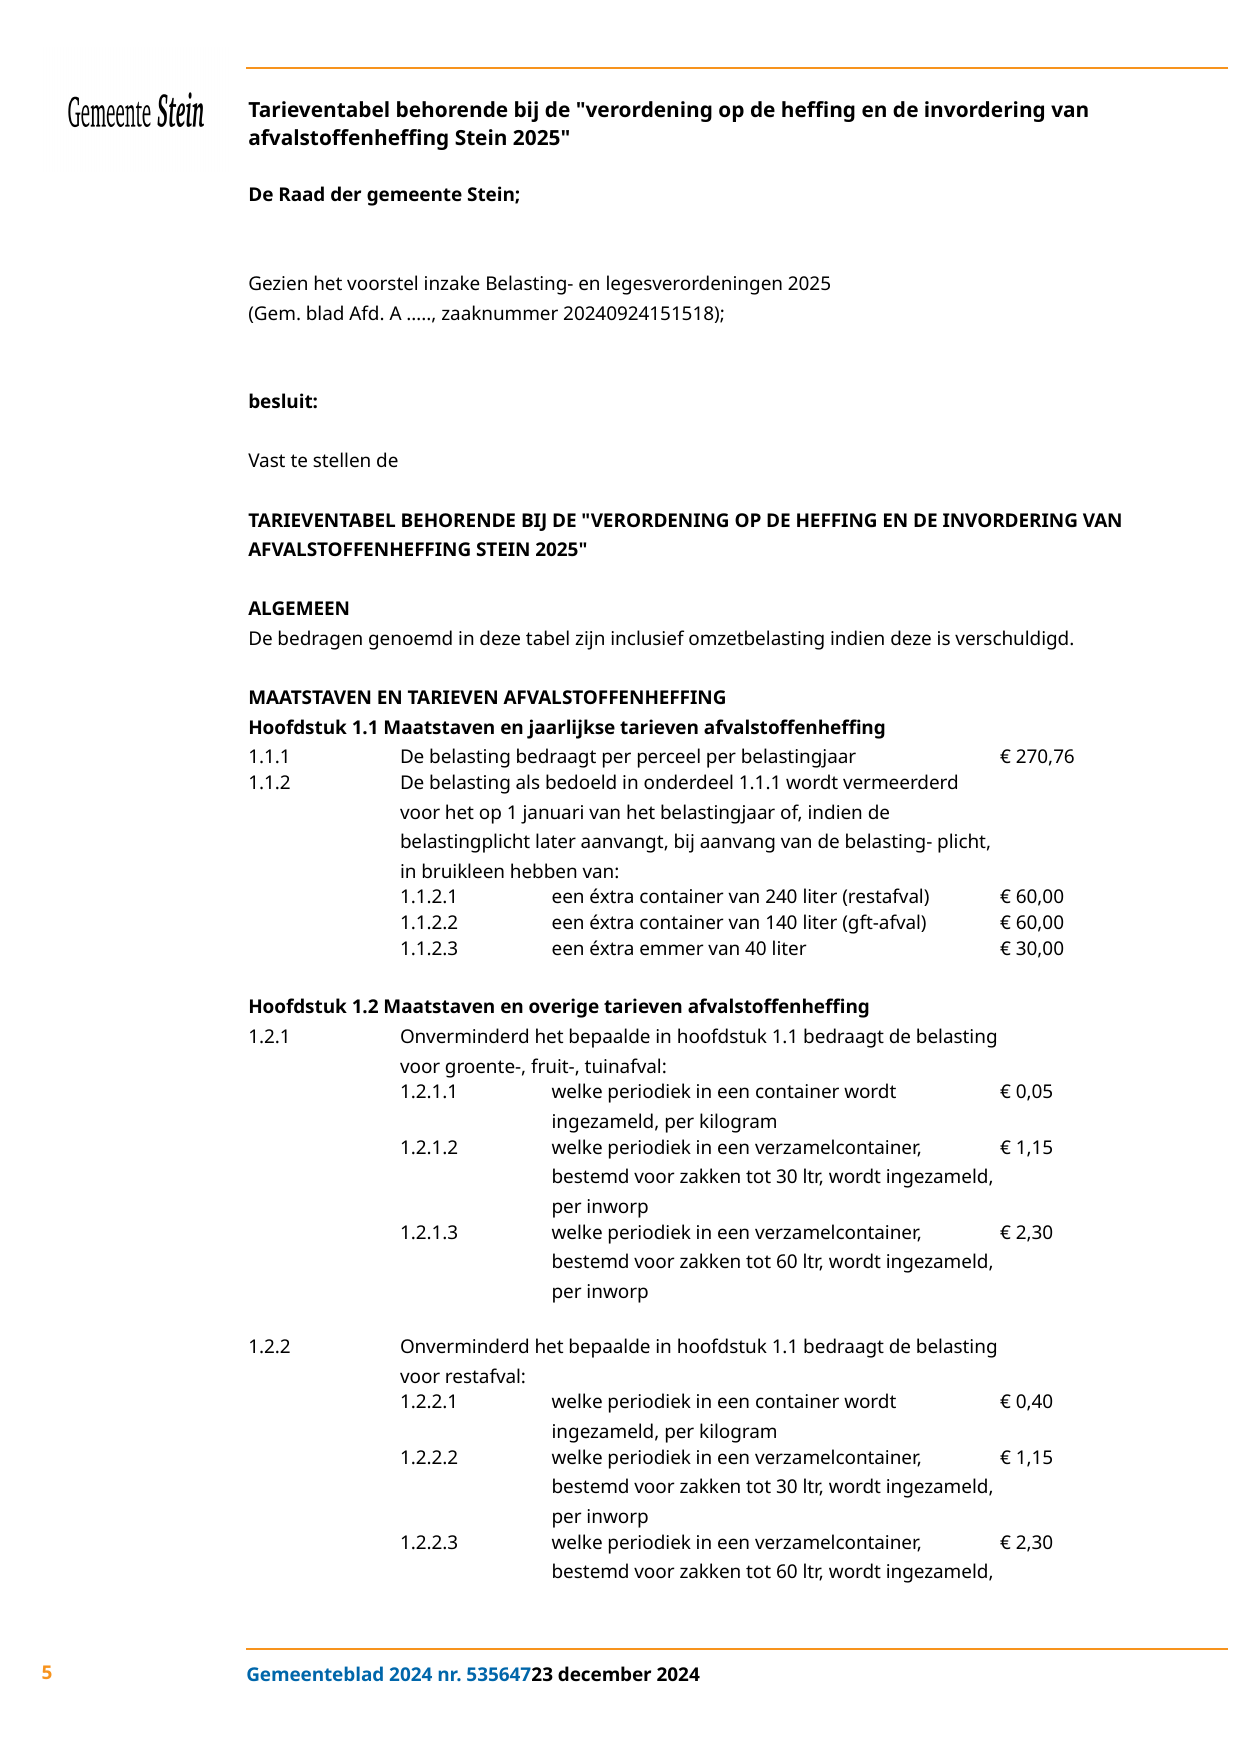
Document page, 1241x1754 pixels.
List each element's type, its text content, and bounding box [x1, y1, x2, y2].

table_cell 1.2.1.3 [400, 1219, 551, 1333]
table_cell welke periodiek in een verzamelcontainer, bestemd voor zakken tot 60 ltr, wordt ingezameld, [551, 1529, 1000, 1584]
table_cell [248, 935, 400, 961]
table_cell [248, 1389, 400, 1444]
table_header Onverminderd het bepaalde in hoofdstuk 1.1 bedraagt de belasting voor groente-, fruit-, tuinafval: [400, 1024, 1000, 1079]
table_header 1.1.1 [248, 744, 400, 769]
table_cell 1.1.2.3 [400, 935, 551, 961]
table_cell € 30,00 [1000, 935, 1152, 961]
text De bedragen genoemd in deze tabel zijn inclusief omzetbelasting indien deze is verschuldigd. [248, 625, 1152, 651]
text MAATSTAVEN EN TARIEVEN AFVALSTOFFENHEFFING [248, 684, 1152, 710]
table_cell De belasting als bedoeld in onderdeel 1.1.1 wordt vermeerderd voor het op 1 januari van het belastingjaar of, indien de belastingplicht later aanvangt, bij aanvang van de belasting- plicht, in bruikleen hebben van: [400, 769, 1000, 884]
table_cell [248, 1444, 400, 1529]
text Gezien het voorstel inzake Belasting- en legesverordeningen 2025 [248, 270, 1152, 296]
text Hoofdstuk 1.2 Maatstaven en overige tarieven afvalstoffenheffing [248, 994, 1152, 1019]
text ALGEMEEN [248, 596, 1152, 621]
table_header [1000, 1024, 1152, 1079]
text besluit: [248, 388, 1152, 414]
text (Gem. blad Afd. A ….., zaaknummer 20240924151518); [248, 300, 1152, 325]
table_cell [248, 1134, 400, 1219]
table_cell 1.2.2 [248, 1334, 400, 1389]
table_cell € 1,15 [1000, 1444, 1152, 1529]
table_header De belasting bedraagt per perceel per belastingjaar [400, 744, 1000, 769]
table_cell [1000, 1334, 1152, 1389]
table_cell 1.1.2.2 [400, 910, 551, 935]
table_cell 1.2.2.3 [400, 1529, 551, 1584]
table_cell [248, 884, 400, 909]
text TARIEVENTABEL BEHORENDE BIJ DE "VERORDENING OP DE HEFFING EN DE INVORDERING VAN AFVALSTOFFENHEFFING STEIN 2025" [248, 507, 1152, 562]
table_cell welke periodiek in een verzamelcontainer, bestemd voor zakken tot 30 ltr, wordt ingezameld, per inworp [551, 1444, 1000, 1529]
table_cell een éxtra emmer van 40 liter [551, 935, 1000, 961]
picture [41, 47, 231, 172]
text De Raad der gemeente Stein; [248, 181, 1152, 207]
table_cell € 60,00 [1000, 910, 1152, 935]
table_cell welke periodiek in een container wordt ingezameld, per kilogram [551, 1079, 1000, 1134]
table_header 1.2.1 [248, 1024, 400, 1079]
table_cell een éxtra container van 240 liter (restafval) [551, 884, 1000, 909]
table_cell [248, 910, 400, 935]
table_cell 1.1.2.1 [400, 884, 551, 909]
table_cell welke periodiek in een verzamelcontainer, bestemd voor zakken tot 30 ltr, wordt ingezameld, per inworp [551, 1134, 1000, 1219]
table_cell Onverminderd het bepaalde in hoofdstuk 1.1 bedraagt de belasting voor restafval: [400, 1334, 1000, 1389]
table_cell een éxtra container van 140 liter (gft-afval) [551, 910, 1000, 935]
table_cell welke periodiek in een verzamelcontainer, bestemd voor zakken tot 60 ltr, wordt ingezameld, per inworp [551, 1219, 1000, 1333]
table_cell € 0,05 [1000, 1079, 1152, 1134]
table_cell € 0,40 [1000, 1389, 1152, 1444]
table_cell € 60,00 [1000, 884, 1152, 909]
table_cell 1.2.1.1 [400, 1079, 551, 1134]
table_cell welke periodiek in een container wordt ingezameld, per kilogram [551, 1389, 1000, 1444]
table_cell € 2,30 [1000, 1219, 1152, 1333]
text Tarieventabel behorende bij de "verordening op de heffing en de invordering van afvalstoffenheffing Stein 2025" [248, 95, 1152, 152]
table_cell 1.2.2.2 [400, 1444, 551, 1529]
table_cell [248, 1219, 400, 1333]
table_cell [248, 1079, 400, 1134]
table_cell 1.1.2 [248, 769, 400, 884]
table_cell € 1,15 [1000, 1134, 1152, 1219]
table_cell € 2,30 [1000, 1529, 1152, 1584]
table_cell 1.2.1.2 [400, 1134, 551, 1219]
table_cell [248, 1529, 400, 1584]
table_header € 270,76 [1000, 744, 1152, 769]
table_cell 1.2.2.1 [400, 1389, 551, 1444]
text Hoofdstuk 1.1 Maatstaven en jaarlijkse tarieven afvalstoffenheffing [248, 714, 1152, 739]
table_cell [1000, 769, 1152, 884]
text Vast te stellen de [248, 448, 1152, 473]
